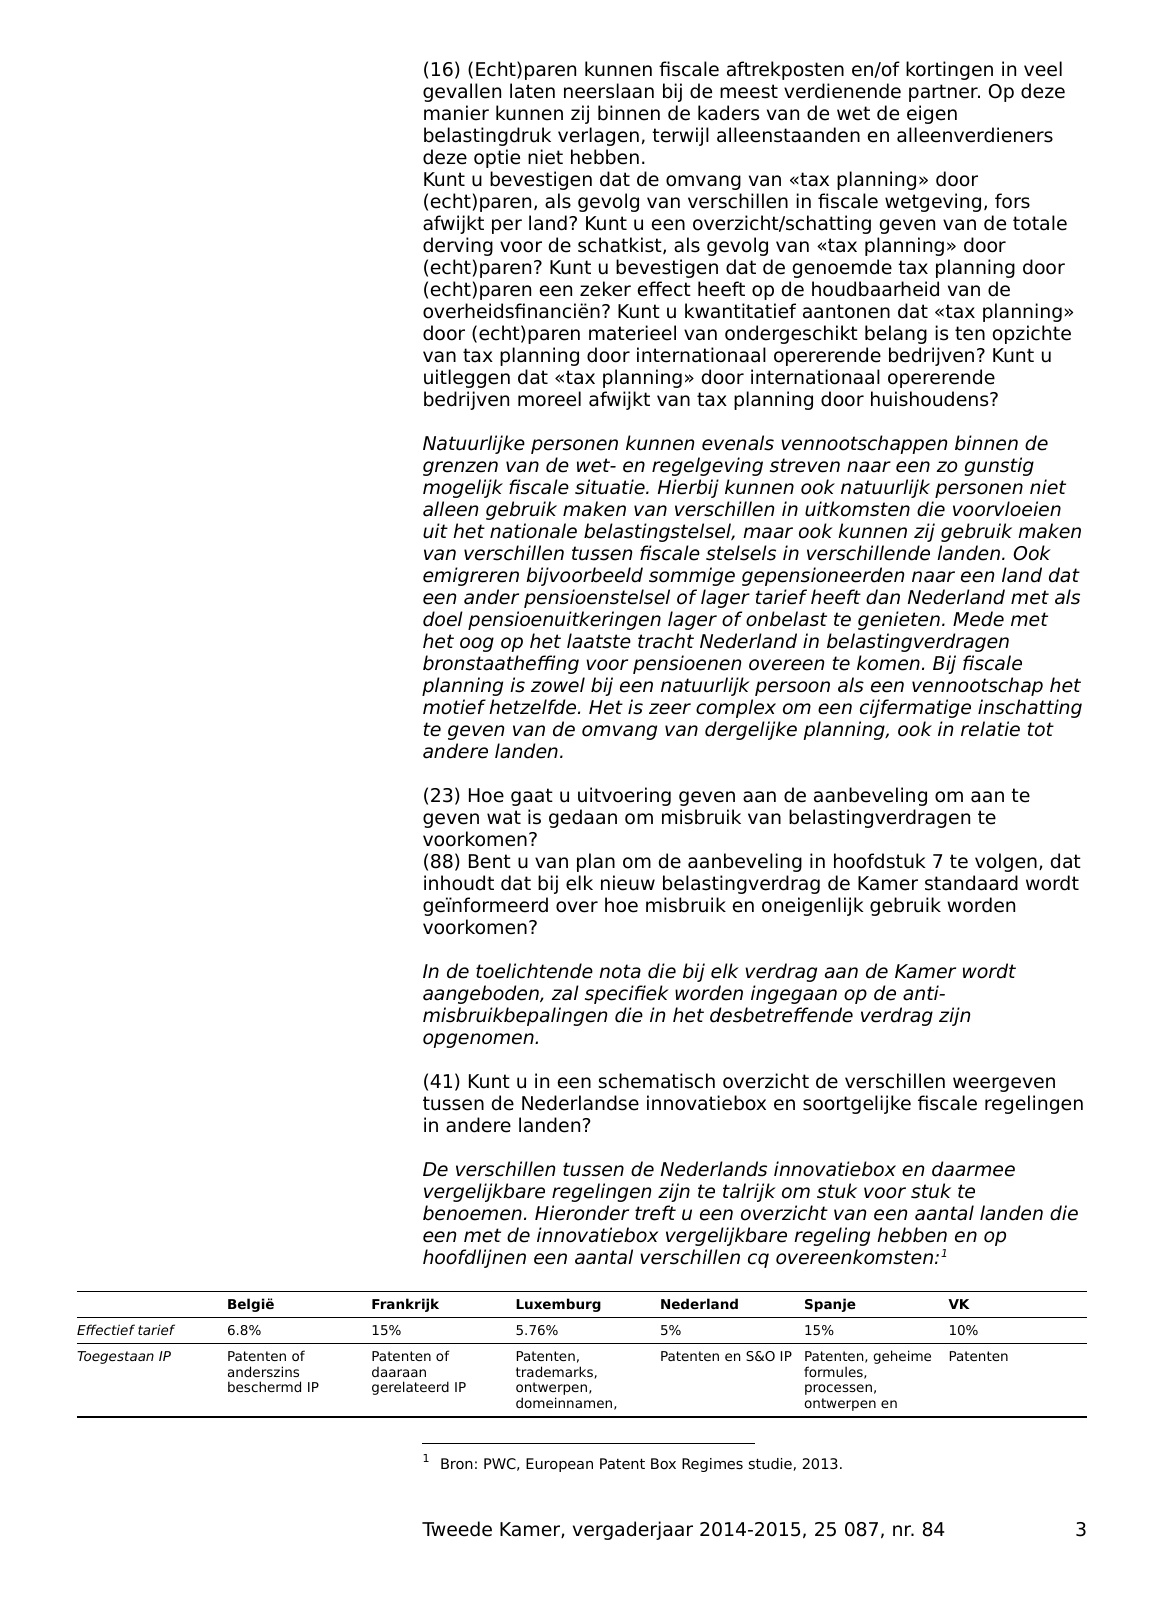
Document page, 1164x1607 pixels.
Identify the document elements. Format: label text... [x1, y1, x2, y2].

table_cell Patenten, trademarks, ontwerpen, domeinnamen, [510, 1344, 654, 1416]
text In de toelichtende nota die bij elk verdrag aan de Kamer wordt aangeboden, zal specifiek worden ingegaan op de anti-misbruikbepalingen die in het desbetreffende verdrag zijn opgenomen. [422, 961, 1087, 1049]
table_cell 5.76% [510, 1318, 654, 1343]
table_header Spanje [798, 1292, 942, 1317]
table_header VK [942, 1292, 1087, 1317]
text Bron: PWC, European Patent Box Regimes studie, 2013. [422, 1452, 1087, 1474]
text Kunt u bevestigen dat de omvang van «tax planning» door (echt)paren, als gevolg van verschillen in fiscale wetgeving, fors afwijkt per land? Kunt u een overzicht/schatting geven van de totale derving voor de schatkist, als gevolg van «tax planning» door (echt)paren? Kunt u bevestigen dat de genoemde tax planning door (echt)paren een zeker effect heeft op de houdbaarheid van de overheidsfinanciën? Kunt u kwantitatief aantonen dat «tax planning» door (echt)paren materieel van ondergeschikt belang is ten opzichte van tax planning door internationaal opererende bedrijven? Kunt u uitleggen dat «tax planning» door internationaal opererende bedrijven moreel afwijkt van tax planning door huishoudens? [422, 169, 1087, 411]
table_cell Patenten of anderszins beschermd IP [221, 1344, 365, 1416]
table_cell Patenten, geheime formules, processen, ontwerpen en [798, 1344, 942, 1416]
text (23) Hoe gaat u uitvoering geven aan de aanbeveling om aan te geven wat is gedaan om misbruik van belastingverdragen te voorkomen? [422, 785, 1087, 851]
table_header België [221, 1292, 365, 1317]
text (16) (Echt)paren kunnen fiscale aftrekposten en/of kortingen in veel gevallen laten neerslaan bij de meest verdienende partner. Op deze manier kunnen zij binnen de kaders van de wet de eigen belastingdruk verlagen, terwijl alleenstaanden en alleenverdieners deze optie niet hebben. [422, 59, 1087, 169]
table_cell Patenten en S&O IP [654, 1344, 798, 1416]
table_cell Toegestaan IP [77, 1344, 221, 1416]
text Natuurlijke personen kunnen evenals vennootschappen binnen de grenzen van de wet- en regelgeving streven naar een zo gunstig mogelijk fiscale situatie. Hierbij kunnen ook natuurlijk personen niet alleen gebruik maken van verschillen in uitkomsten die voorvloeien uit het nationale belastingstelsel, maar ook kunnen zij gebruik maken van verschillen tussen fiscale stelsels in verschillende landen. Ook emigreren bijvoorbeeld sommige gepensioneerden naar een land dat een ander pensioenstelsel of lager tarief heeft dan Nederland met als doel pensioenuitkeringen lager of onbelast te genieten. Mede met het oog op het laatste tracht Nederland in belastingverdragen bronstaatheffing voor pensioenen overeen te komen. Bij fiscale planning is zowel bij een natuurlijk persoon als een vennootschap het motief hetzelfde. Het is zeer complex om een cijfermatige inschatting te geven van de omvang van dergelijke planning, ook in relatie tot andere landen. [422, 433, 1087, 763]
table_header Frankrijk [365, 1292, 509, 1317]
text De verschillen tussen de Nederlands innovatiebox en daarmee vergelijkbare regelingen zijn te talrijk om stuk voor stuk te benoemen. Hieronder treft u een overzicht van een aantal landen die een met de innovatiebox vergelijkbare regeling hebben en op hoofdlijnen een aantal verschillen cq overeenkomsten: [422, 1159, 1087, 1269]
table_cell Patenten [942, 1344, 1087, 1416]
table_header Nederland [654, 1292, 798, 1317]
table_cell 10% [942, 1318, 1087, 1343]
table_header [77, 1292, 221, 1317]
table_cell 6.8% [221, 1318, 365, 1343]
table_cell 15% [798, 1318, 942, 1343]
table_cell 5% [654, 1318, 798, 1343]
text (88) Bent u van plan om de aanbeveling in hoofdstuk 7 te volgen, dat inhoudt dat bij elk nieuw belastingverdrag de Kamer standaard wordt geïnformeerd over hoe misbruik en oneigenlijk gebruik worden voorkomen? [422, 851, 1087, 939]
table_cell Effectief tarief [77, 1318, 221, 1343]
table_header Luxemburg [510, 1292, 654, 1317]
table_cell Patenten of daaraan gerelateerd IP [365, 1344, 509, 1416]
table_cell 15% [365, 1318, 509, 1343]
text (41) Kunt u in een schematisch overzicht de verschillen weergeven tussen de Nederlandse innovatiebox en soortgelijke fiscale regelingen in andere landen? [422, 1071, 1087, 1137]
